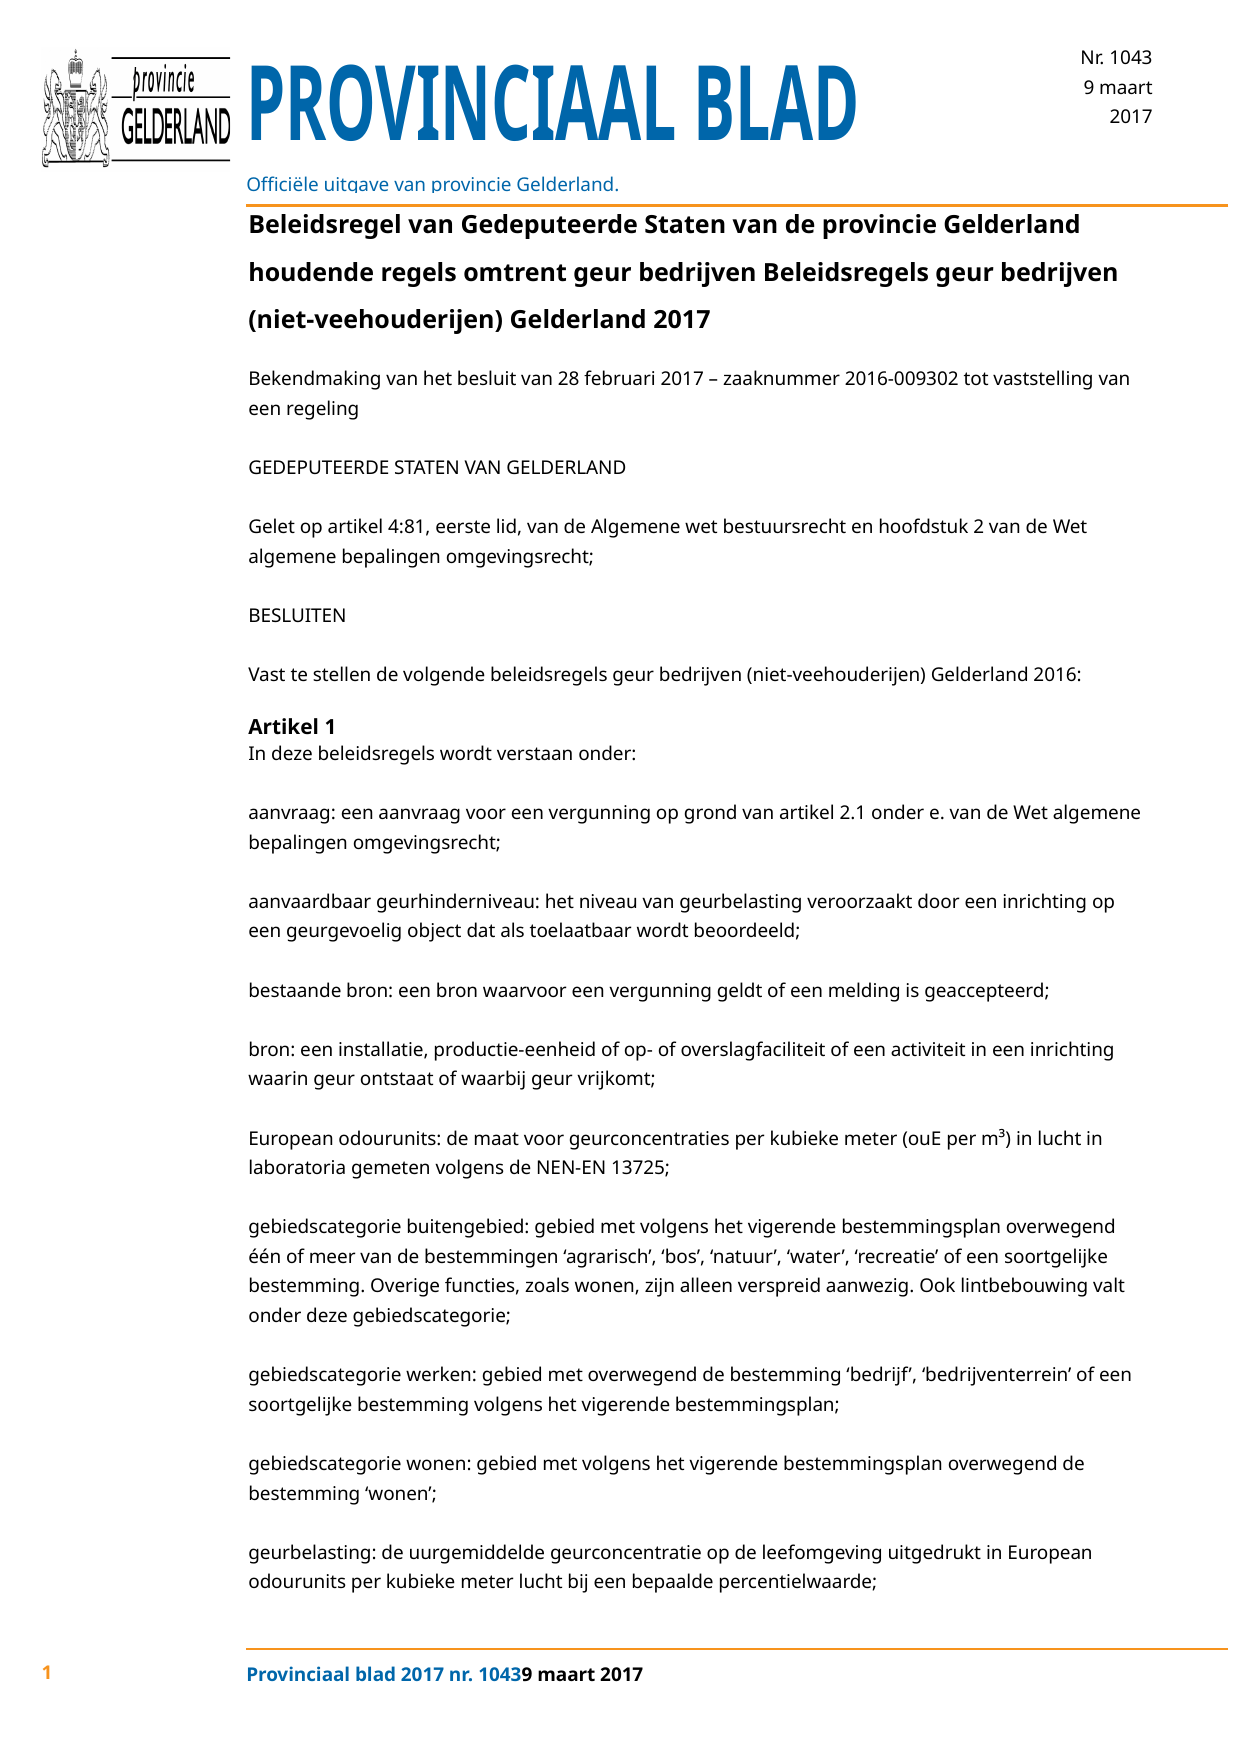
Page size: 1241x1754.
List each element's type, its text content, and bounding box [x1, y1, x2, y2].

text Bekendmaking van het besluit van 28 februari 2017 – zaaknummer 2016-009302 tot vaststelling van een regeling [248, 366, 1152, 421]
text aanvaardbaar geurhinderniveau: het niveau van geurbelasting veroorzaakt door een inrichting op een geurgevoelig object dat als toelaatbaar wordt beoordeeld; [248, 888, 1152, 943]
text gebiedscategorie wonen: gebied met volgens het vigerende bestemmingsplan overwegend de bestemming ‘wonen’; [248, 1450, 1152, 1506]
text GEDEPUTEERDE STATEN VAN GELDERLAND [248, 454, 1152, 480]
text Artikel 1 [248, 712, 1152, 740]
text bron: een installatie, productie-eenheid of op- of overslagfaciliteit of een activiteit in een inrichting waarin geur ontstaat of waarbij geur vrijkomt; [248, 1036, 1152, 1091]
text BESLUITEN [248, 602, 1152, 628]
text Gelet op artikel 4:81, eerste lid, van de Algemene wet bestuursrecht en hoofdstuk 2 van de Wet algemene bepalingen omgevingsrecht; [248, 513, 1152, 569]
text European odourunits: de maat voor geurconcentraties per kubieke meter (ouE per m³) in lucht in laboratoria gemeten volgens de NEN-EN 13725; [248, 1125, 1152, 1180]
text Beleidsregel van Gedeputeerde Staten van de provincie Gelderland houdende regels omtrent geur bedrijven Beleidsregels geur bedrijven (niet-veehouderijen) Gelderland 2017 [248, 207, 1152, 336]
text Vast te stellen de volgende beleidsregels geur bedrijven (niet-veehouderijen) Gelderland 2016: [248, 661, 1152, 687]
text gebiedscategorie buitengebied: gebied met volgens het vigerende bestemmingsplan overwegend één of meer van de bestemmingen ‘agrarisch’, ‘bos’, ‘natuur’, ‘water’, ‘recreatie’ of een soortgelijke bestemming. Overige functies, zoals wonen, zijn alleen verspreid aanwezig. Ook lintbebouwing valt onder deze gebiedscategorie; [248, 1213, 1152, 1328]
text geurbelasting: de uurgemiddelde geurconcentratie op de leefomgeving uitgedrukt in European odourunits per kubieke meter lucht bij een bepaalde percentielwaarde; [248, 1539, 1152, 1594]
text gebiedscategorie werken: gebied met overwegend de bestemming ‘bedrijf’, ‘bedrijventerrein’ of een soortgelijke bestemming volgens het vigerende bestemmingsplan; [248, 1361, 1152, 1417]
picture [41, 47, 231, 172]
text bestaande bron: een bron waarvoor een vergunning geldt of een melding is geaccepteerd; [248, 977, 1152, 1003]
text aanvraag: een aanvraag voor een vergunning op grond van artikel 2.1 onder e. van de Wet algemene bepalingen omgevingsrecht; [248, 799, 1152, 855]
text In deze beleidsregels wordt verstaan onder: [248, 740, 1152, 766]
